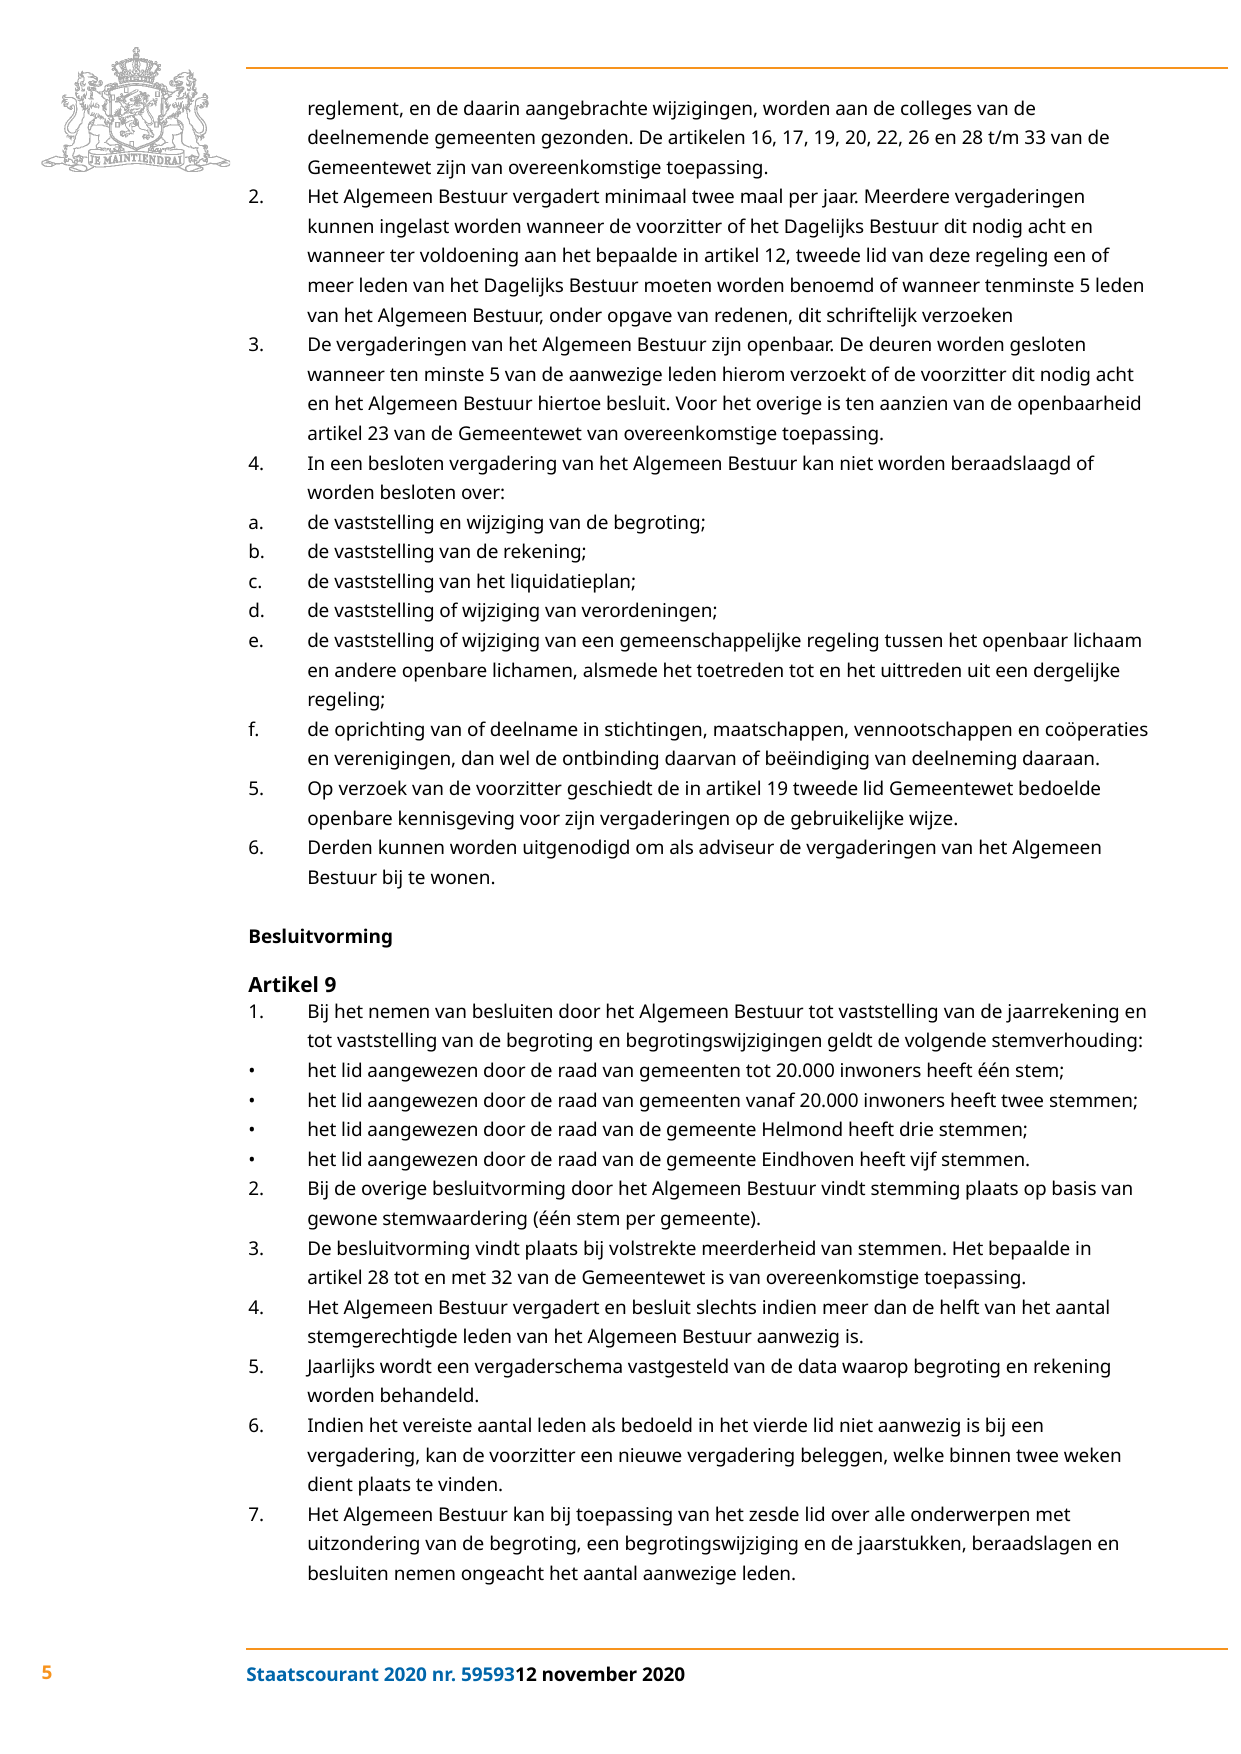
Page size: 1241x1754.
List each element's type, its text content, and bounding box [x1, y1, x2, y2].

list de vaststelling en wijziging van de begroting; [248, 509, 1152, 535]
picture [41, 47, 231, 172]
list het lid aangewezen door de raad van gemeenten tot 20.000 inwoners heeft één stem; [248, 1057, 1152, 1083]
list de vaststelling of wijziging van verordeningen; [248, 598, 1152, 623]
list Indien het vereiste aantal leden als bedoeld in het vierde lid niet aanwezig is bij een vergadering, kan de voorzitter een nieuwe vergadering beleggen, welke binnen twee weken dient plaats te vinden. [248, 1412, 1152, 1497]
text Besluitvorming [248, 923, 1152, 949]
list het lid aangewezen door de raad van de gemeente Eindhoven heeft vijf stemmen. [248, 1146, 1152, 1172]
list De vergaderingen van het Algemeen Bestuur zijn openbaar. De deuren worden gesloten wanneer ten minste 5 van de aanwezige leden hierom verzoekt of de voorzitter dit nodig acht en het Algemeen Bestuur hiertoe besluit. Voor het overige is ten aanzien van de openbaarheid artikel 23 van de Gemeentewet van overeenkomstige toepassing. [248, 331, 1152, 446]
list Bij de overige besluitvorming door het Algemeen Bestuur vindt stemming plaats op basis van gewone stemwaardering (één stem per gemeente). [248, 1176, 1152, 1231]
list Bij het nemen van besluiten door het Algemeen Bestuur tot vaststelling van de jaarrekening en tot vaststelling van de begroting en begrotingswijzigingen geldt de volgende stemverhouding: [248, 998, 1152, 1053]
list Het Algemeen Bestuur vergadert en besluit slechts indien meer dan de helft van het aantal stemgerechtigde leden van het Algemeen Bestuur aanwezig is. [248, 1294, 1152, 1349]
list Derden kunnen worden uitgenodigd om als adviseur de vergaderingen van het Algemeen Bestuur bij te wonen. [248, 834, 1152, 890]
list de oprichting van of deelname in stichtingen, maatschappen, vennootschappen en coöperaties en verenigingen, dan wel de ontbinding daarvan of beëindiging van deelneming daaraan. [248, 716, 1152, 771]
list Jaarlijks wordt een vergaderschema vastgesteld van de data waarop begroting en rekening worden behandeld. [248, 1353, 1152, 1408]
list de vaststelling van het liquidatieplan; [248, 568, 1152, 594]
list het lid aangewezen door de raad van gemeenten vanaf 20.000 inwoners heeft twee stemmen; [248, 1087, 1152, 1113]
list Op verzoek van de voorzitter geschiedt de in artikel 19 tweede lid Gemeentewet bedoelde openbare kennisgeving voor zijn vergaderingen op de gebruikelijke wijze. [248, 775, 1152, 831]
text Artikel 9 [248, 970, 1152, 998]
list de vaststelling van de rekening; [248, 538, 1152, 564]
list reglement, en de daarin aangebrachte wijzigingen, worden aan de colleges van de deelnemende gemeenten gezonden. De artikelen 16, 17, 19, 20, 22, 26 en 28 t/m 33 van de Gemeentewet zijn van overeenkomstige toepassing. [248, 95, 1152, 180]
list Het Algemeen Bestuur kan bij toepassing van het zesde lid over alle onderwerpen met uitzondering van de begroting, een begrotingswijziging en de jaarstukken, beraadslagen en besluiten nemen ongeacht het aantal aanwezige leden. [248, 1501, 1152, 1586]
list het lid aangewezen door de raad van de gemeente Helmond heeft drie stemmen; [248, 1116, 1152, 1142]
list In een besloten vergadering van het Algemeen Bestuur kan niet worden beraadslaagd of worden besloten over: [248, 450, 1152, 505]
list de vaststelling of wijziging van een gemeenschappelijke regeling tussen het openbaar lichaam en andere openbare lichamen, alsmede het toetreden tot en het uittreden uit een dergelijke regeling; [248, 627, 1152, 712]
list Het Algemeen Bestuur vergadert minimaal twee maal per jaar. Meerdere vergaderingen kunnen ingelast worden wanneer de voorzitter of het Dagelijks Bestuur dit nodig acht en wanneer ter voldoening aan het bepaalde in artikel 12, tweede lid van deze regeling een of meer leden van het Dagelijks Bestuur moeten worden benoemd of wanneer tenminste 5 leden van het Algemeen Bestuur, onder opgave van redenen, dit schriftelijk verzoeken [248, 183, 1152, 328]
list De besluitvorming vindt plaats bij volstrekte meerderheid van stemmen. Het bepaalde in artikel 28 tot en met 32 van de Gemeentewet is van overeenkomstige toepassing. [248, 1235, 1152, 1290]
